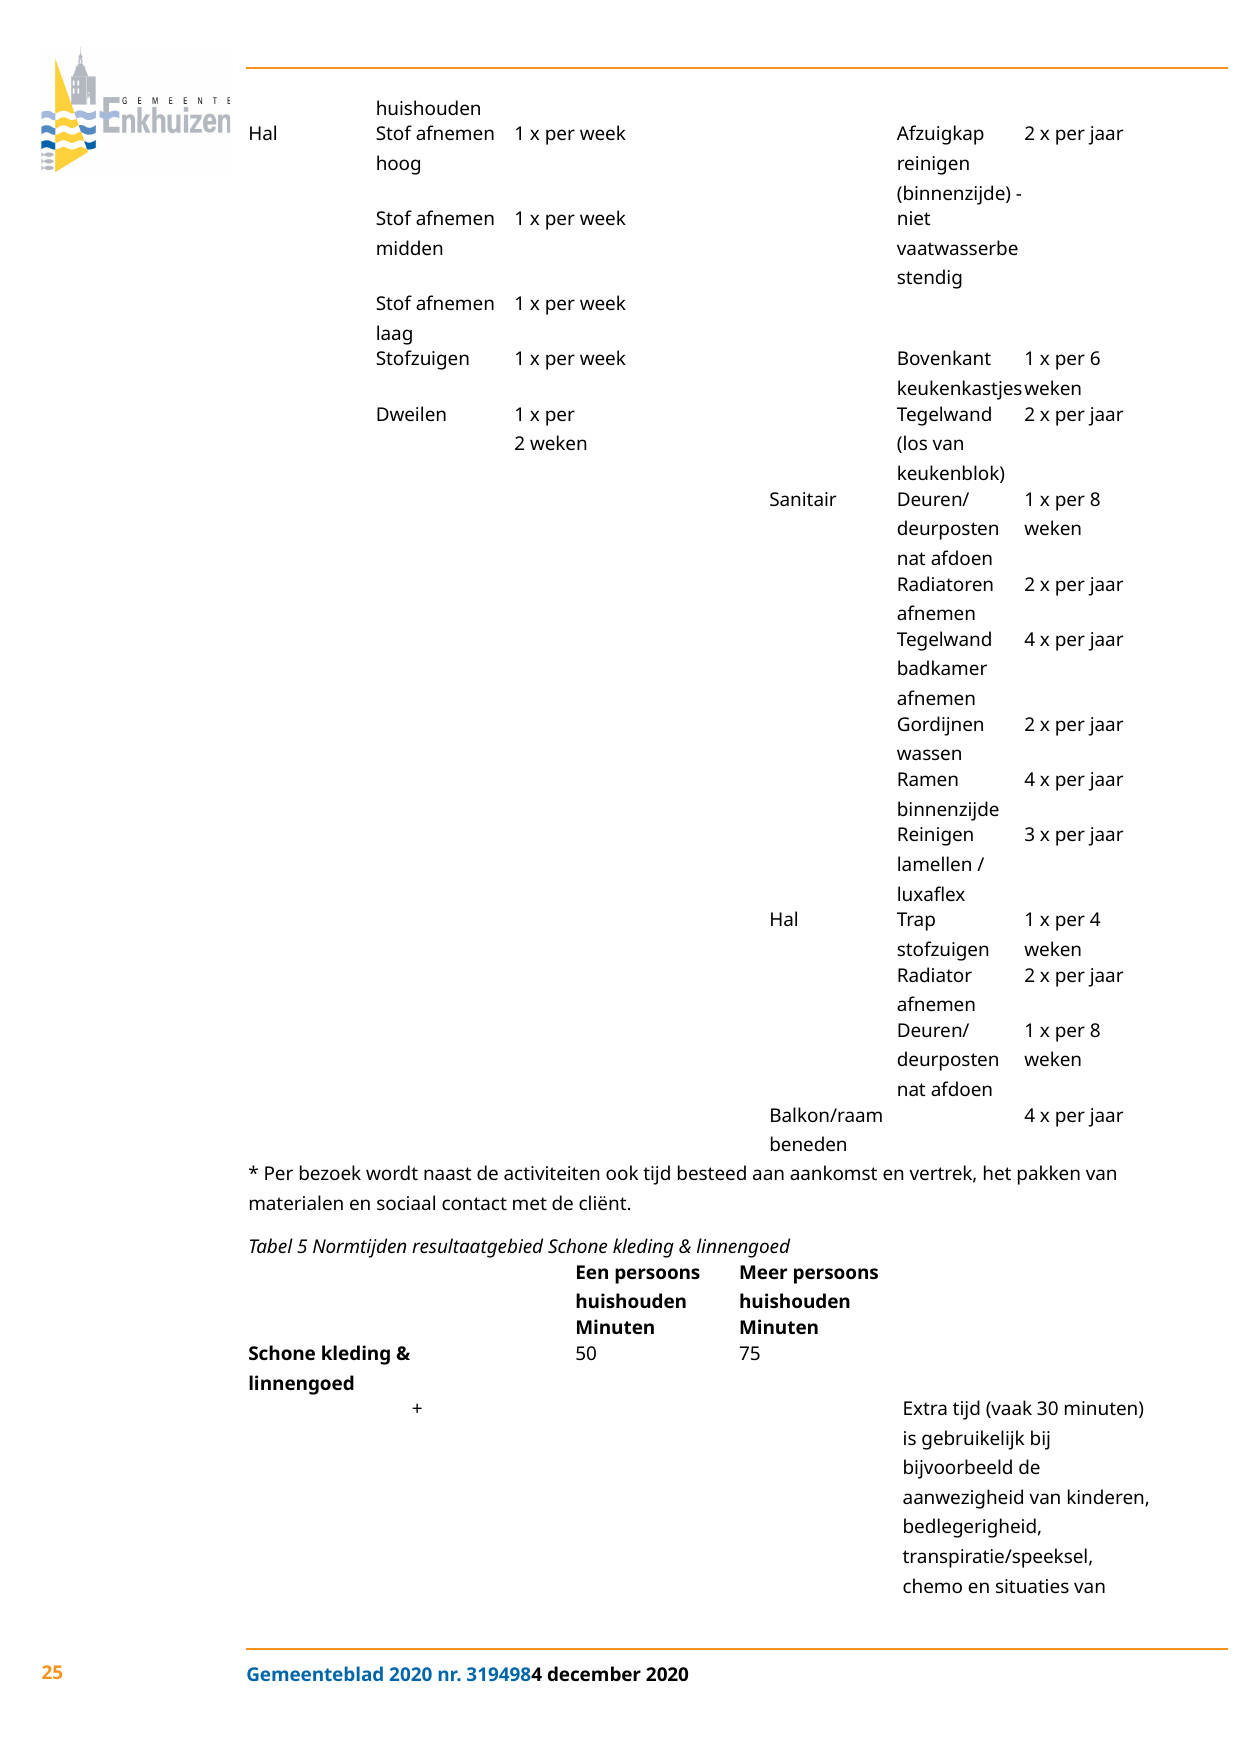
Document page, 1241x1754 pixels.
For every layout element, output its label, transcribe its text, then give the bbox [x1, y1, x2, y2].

table_cell [897, 95, 1024, 121]
table_cell [514, 486, 642, 571]
table_cell [376, 1017, 514, 1102]
table_cell [769, 401, 897, 486]
table_cell [376, 1102, 514, 1157]
table_cell 4 x per jaar [1024, 1102, 1152, 1157]
table_cell + [412, 1395, 575, 1599]
table_cell Tegelwand badkamer afnemen [897, 626, 1024, 711]
table_cell Gordijnen wassen [897, 711, 1024, 766]
table_cell [248, 822, 376, 906]
table_cell [642, 766, 769, 822]
table_cell 1 x per 8 weken [1024, 1017, 1152, 1102]
table_cell Ramen binnenzijde [897, 766, 1024, 822]
table_cell Schone kleding & linnengoed [248, 1340, 412, 1395]
table_cell Afzuigkap reinigen (binnenzijde) - [897, 121, 1024, 205]
table_cell [514, 711, 642, 766]
table_cell Sanitair [769, 486, 897, 571]
table_cell [248, 1017, 376, 1102]
table_cell [514, 822, 642, 906]
table_cell Tegelwand (los van keukenblok) [897, 401, 1024, 486]
table_cell [514, 766, 642, 822]
table_cell Extra tijd (vaak 30 minuten) is gebruikelijk bij bijvoorbeeld de aanwezigheid van kinderen, bedlegerigheid, transpiratie/speeksel, chemo en situaties van [903, 1395, 1152, 1599]
table_cell Minuten [739, 1314, 902, 1340]
table_cell 2 x per jaar [1024, 401, 1152, 486]
table_cell [769, 290, 897, 346]
table_cell [376, 626, 514, 711]
table_cell [248, 571, 376, 626]
table_cell [642, 822, 769, 906]
table_cell Radiatoren afnemen [897, 571, 1024, 626]
table_cell [1024, 205, 1152, 290]
table_cell 1 x per week [514, 121, 642, 205]
table_cell Hal [248, 121, 376, 205]
table_cell Deuren/deurposten nat afdoen [897, 1017, 1024, 1102]
table_cell [514, 1017, 642, 1102]
table_header [248, 1259, 412, 1314]
table_cell [376, 906, 514, 962]
table_cell [376, 711, 514, 766]
table_cell [248, 205, 376, 290]
table_cell [514, 571, 642, 626]
table_cell [903, 1340, 1152, 1395]
table_cell 1 x per week [514, 346, 642, 401]
table_cell [642, 401, 769, 486]
text Tabel 5 Normtijden resultaatgebied Schone kleding & linnengoed [248, 1233, 1152, 1259]
table_cell 50 [575, 1340, 739, 1395]
table_cell [248, 1314, 412, 1340]
table_cell Stof afnemen laag [376, 290, 514, 346]
table_cell [642, 121, 769, 205]
table_cell [642, 1017, 769, 1102]
table_cell 2 x per jaar [1024, 571, 1152, 626]
picture [41, 47, 231, 172]
table_cell [769, 766, 897, 822]
table_cell [642, 571, 769, 626]
table_cell [642, 95, 769, 121]
table_cell [769, 571, 897, 626]
table_cell 1 x per 2 weken [514, 401, 642, 486]
table_cell [769, 346, 897, 401]
table_header Een persoons huishouden [575, 1259, 739, 1314]
table_cell 1 x per week [514, 290, 642, 346]
table_cell [514, 626, 642, 711]
table_cell [769, 95, 897, 121]
table_cell [642, 962, 769, 1017]
table_cell Dweilen [376, 401, 514, 486]
table_cell 2 x per jaar [1024, 711, 1152, 766]
table_header Meer persoons huishouden [739, 1259, 902, 1314]
table_cell [642, 1102, 769, 1157]
table_cell [514, 95, 642, 121]
table_cell [376, 962, 514, 1017]
table_cell [248, 401, 376, 486]
table_cell [514, 962, 642, 1017]
table_cell 1 x per 4 weken [1024, 906, 1152, 962]
table_header [903, 1259, 1152, 1314]
table_cell [769, 205, 897, 290]
table_cell 2 x per jaar [1024, 962, 1152, 1017]
table_cell Deuren/deurposten nat afdoen [897, 486, 1024, 571]
table_cell [769, 121, 897, 205]
table_cell Reinigen lamellen / luxaflex [897, 822, 1024, 906]
table_cell [642, 346, 769, 401]
table_cell [1024, 290, 1152, 346]
table_cell [642, 626, 769, 711]
table_cell [248, 1395, 412, 1599]
table_cell [248, 766, 376, 822]
table_cell [248, 906, 376, 962]
table_cell [769, 962, 897, 1017]
table_cell 4 x per jaar [1024, 766, 1152, 822]
table_cell [642, 290, 769, 346]
table_cell [769, 822, 897, 906]
table_cell [897, 1102, 1024, 1157]
table_cell Hal [769, 906, 897, 962]
table_cell [642, 486, 769, 571]
table_cell [412, 1340, 575, 1395]
table_cell [248, 486, 376, 571]
table_cell 1 x per 6 weken [1024, 346, 1152, 401]
table_cell [642, 205, 769, 290]
table_cell 2 x per jaar [1024, 121, 1152, 205]
table_cell [1024, 95, 1152, 121]
table_cell Balkon/raam beneden [769, 1102, 897, 1157]
table_cell [642, 906, 769, 962]
table_cell [642, 711, 769, 766]
table_cell Trap stofzuigen [897, 906, 1024, 962]
table_cell [412, 1314, 575, 1340]
table_cell Minuten [575, 1314, 739, 1340]
table_cell [248, 711, 376, 766]
table_cell Bovenkant keukenkastjes [897, 346, 1024, 401]
table_cell [739, 1395, 902, 1599]
table_cell 3 x per jaar [1024, 822, 1152, 906]
table_cell [376, 822, 514, 906]
text * Per bezoek wordt naast de activiteiten ook tijd besteed aan aankomst en vertrek, het pakken van materialen en sociaal contact met de cliënt. [248, 1161, 1152, 1216]
table_cell [376, 571, 514, 626]
table_cell 75 [739, 1340, 902, 1395]
table_cell [248, 1102, 376, 1157]
table_cell [376, 766, 514, 822]
table_cell [514, 906, 642, 962]
table_cell [376, 486, 514, 571]
table_cell 1 x per week [514, 205, 642, 290]
table_cell Stof afnemen midden [376, 205, 514, 290]
table_cell huishouden [376, 95, 514, 121]
table_cell [248, 95, 376, 121]
table_cell [248, 962, 376, 1017]
table_cell [769, 626, 897, 711]
table_cell Radiator afnemen [897, 962, 1024, 1017]
table_cell [248, 290, 376, 346]
table_cell 4 x per jaar [1024, 626, 1152, 711]
table_cell [897, 290, 1024, 346]
table_cell [575, 1395, 739, 1599]
table_cell [248, 626, 376, 711]
table_header [412, 1259, 575, 1314]
table_cell [903, 1314, 1152, 1340]
table_cell [248, 346, 376, 401]
table_cell [769, 1017, 897, 1102]
table_cell niet vaatwasserbestendig [897, 205, 1024, 290]
table_cell [514, 1102, 642, 1157]
table_cell [769, 711, 897, 766]
table_cell Stof afnemen hoog [376, 121, 514, 205]
table_cell 1 x per 8 weken [1024, 486, 1152, 571]
table_cell Stofzuigen [376, 346, 514, 401]
